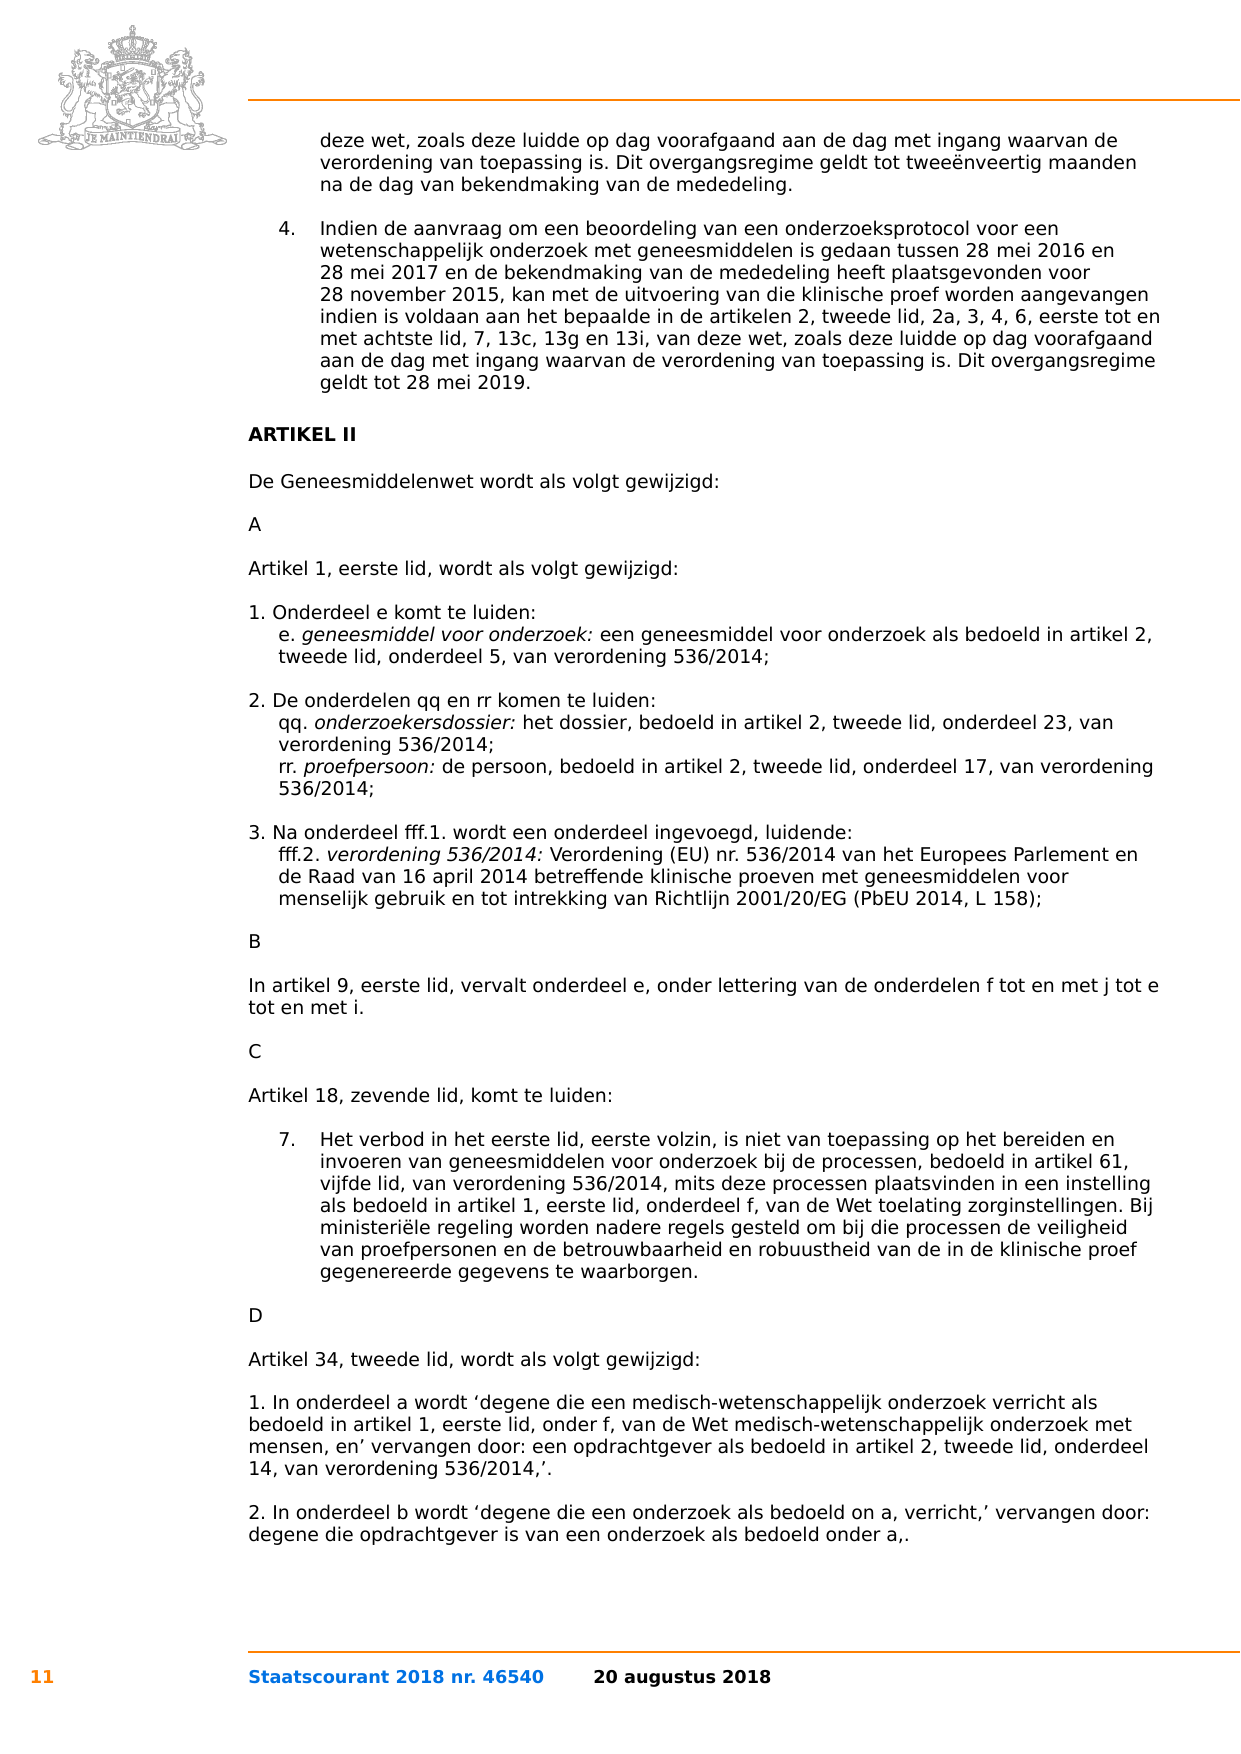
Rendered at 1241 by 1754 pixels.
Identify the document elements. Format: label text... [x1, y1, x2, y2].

text 1. In onderdeel a wordt ‘degene die een medisch-wetenschappelijk onderzoek verricht als bedoeld in artikel 1, eerste lid, onder f, van de Wet medisch-wetenschappelijk onderzoek met mensen, en’ vervangen door: een opdrachtgever als bedoeld in artikel 2, tweede lid, onderdeel 14, van verordening 536/2014,’. [248, 1392, 1163, 1480]
text deze wet, zoals deze luidde op dag voorafgaand aan de dag met ingang waarvan de verordening van toepassing is. Dit overgangsregime geldt tot tweeënveertig maanden na de dag van bekendmaking van de mededeling. [278, 130, 1163, 196]
text rr. proefpersoon: de persoon, bedoeld in artikel 2, tweede lid, onderdeel 17, van verordening 536/2014; [278, 756, 1163, 800]
text 2. De onderdelen qq en rr komen te luiden: [248, 690, 1163, 712]
text 1. Onderdeel e komt te luiden: [248, 602, 1163, 624]
text Artikel 34, tweede lid, wordt als volgt gewijzigd: [248, 1348, 1163, 1370]
text e. geneesmiddel voor onderzoek: een geneesmiddel voor onderzoek als bedoeld in artikel 2, tweede lid, onderdeel 5, van verordening 536/2014; [278, 624, 1163, 668]
text C [248, 1041, 1163, 1063]
text A [248, 514, 1163, 536]
text 3. Na onderdeel fff.1. wordt een onderdeel ingevoegd, luidende: [248, 822, 1163, 844]
text fff.2. verordening 536/2014: Verordening (EU) nr. 536/2014 van het Europees Parlement en de Raad van 16 april 2014 betreffende klinische proeven met geneesmiddelen voor menselijk gebruik en tot intrekking van Richtlijn 2001/20/EG (PbEU 2014, L 158); [278, 844, 1163, 909]
text D [248, 1304, 1163, 1327]
text B [248, 931, 1163, 953]
text 7. Het verbod in het eerste lid, eerste volzin, is niet van toepassing op het bereiden en invoeren van geneesmiddelen voor onderzoek bij de processen, bedoeld in artikel 61, vijfde lid, van verordening 536/2014, mits deze processen plaatsvinden in een instelling als bedoeld in artikel 1, eerste lid, onderdeel f, van de Wet toelating zorginstellingen. Bij ministeriële regeling worden nadere regels gesteld om bij die processen de veiligheid van proefpersonen en de betrouwbaarheid en robuustheid van de in de klinische proef gegenereerde gegevens te waarborgen. [278, 1129, 1163, 1283]
text De Geneesmiddelenwet wordt als volgt gewijzigd: [248, 471, 1163, 492]
text Artikel 1, eerste lid, wordt als volgt gewijzigd: [248, 558, 1163, 580]
text Artikel 18, zevende lid, komt te luiden: [248, 1085, 1163, 1107]
text In artikel 9, eerste lid, vervalt onderdeel e, onder lettering van de onderdelen f tot en met j tot e tot en met i. [248, 975, 1163, 1019]
text qq. onderzoekersdossier: het dossier, bedoeld in artikel 2, tweede lid, onderdeel 23, van verordening 536/2014; [278, 712, 1163, 756]
picture [38, 25, 227, 150]
subtitle ARTIKEL II [248, 423, 1163, 446]
text 4. Indien de aanvraag om een beoordeling van een onderzoeksprotocol voor een wetenschappelijk onderzoek met geneesmiddelen is gedaan tussen 28 mei 2016 en 28 mei 2017 en de bekendmaking van de mededeling heeft plaatsgevonden voor 28 november 2015, kan met de uitvoering van die klinische proef worden aangevangen indien is voldaan aan het bepaalde in de artikelen 2, tweede lid, 2a, 3, 4, 6, eerste tot en met achtste lid, 7, 13c, 13g en 13i, van deze wet, zoals deze luidde op dag voorafgaand aan de dag met ingang waarvan de verordening van toepassing is. Dit overgangsregime geldt tot 28 mei 2019. [278, 218, 1163, 393]
text 2. In onderdeel b wordt ‘degene die een onderzoek als bedoeld on a, verricht,’ vervangen door: degene die opdrachtgever is van een onderzoek als bedoeld onder a,. [248, 1502, 1163, 1546]
